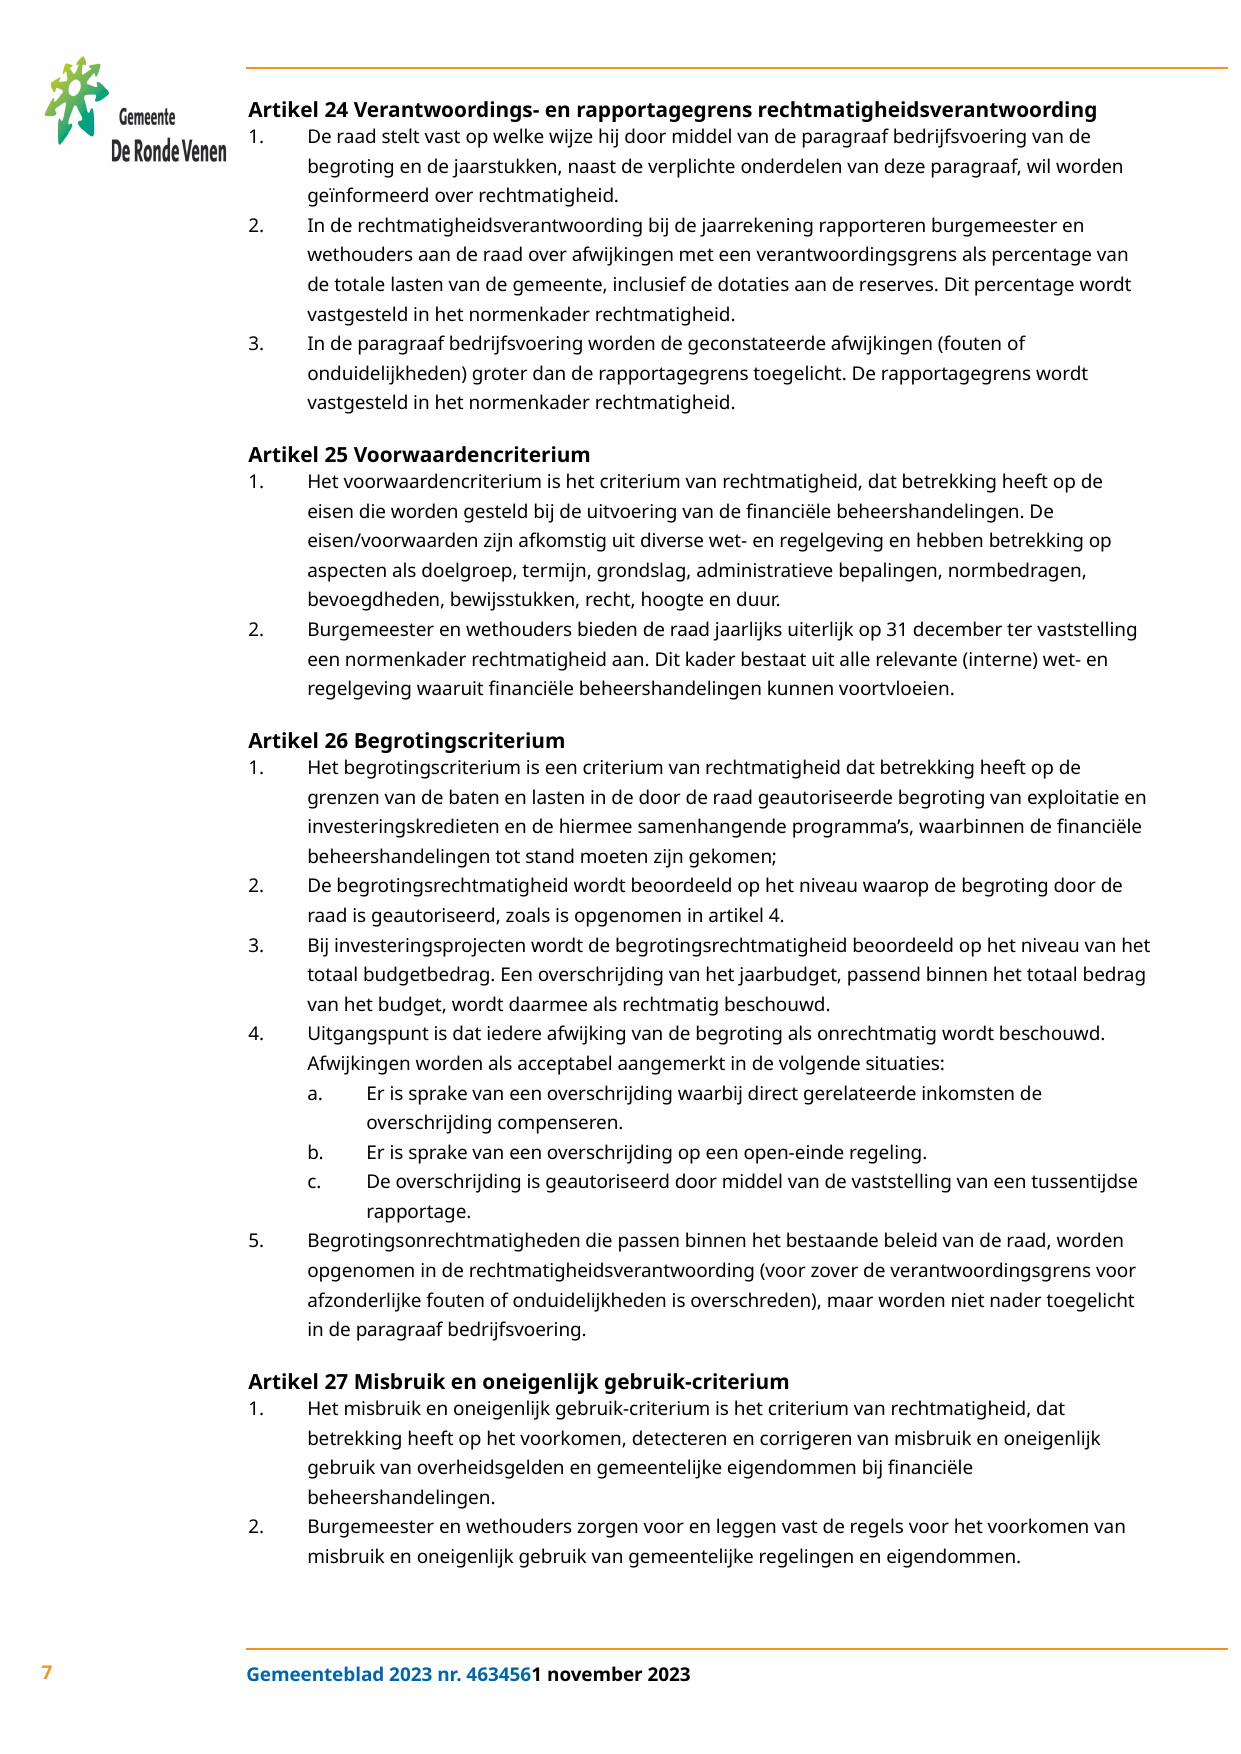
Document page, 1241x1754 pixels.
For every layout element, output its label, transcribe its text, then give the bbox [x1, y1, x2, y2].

text Artikel 27 Misbruik en oneigenlijk gebruik-criterium [248, 1367, 1152, 1395]
list Begrotingsonrechtmatigheden die passen binnen het bestaande beleid van de raad, worden opgenomen in de rechtmatigheidsverantwoording (voor zover de verantwoordingsgrens voor afzonderlijke fouten of onduidelijkheden is overschreden), maar worden niet nader toegelicht in de paragraaf bedrijfsvoering. [248, 1228, 1152, 1342]
list Het begrotingscriterium is een criterium van rechtmatigheid dat betrekking heeft op de grenzen van de baten en lasten in de door de raad geautoriseerde begroting van exploitatie en investeringskredieten en de hiermee samenhangende programma’s, waarbinnen de financiële beheershandelingen tot stand moeten zijn gekomen; [248, 754, 1152, 869]
list Het misbruik en oneigenlijk gebruik-criterium is het criterium van rechtmatigheid, dat betrekking heeft op het voorkomen, detecteren en corrigeren van misbruik en oneigenlijk gebruik van overheidsgelden en gemeentelijke eigendommen bij financiële beheershandelingen. [248, 1395, 1152, 1510]
text Artikel 24 Verantwoordings- en rapportagegrens rechtmatigheidsverantwoording [248, 95, 1152, 123]
list In de paragraaf bedrijfsvoering worden de geconstateerde afwijkingen (fouten of onduidelijkheden) groter dan de rapportagegrens toegelicht. De rapportagegrens wordt vastgesteld in het normenkader rechtmatigheid. [248, 330, 1152, 415]
picture [41, 47, 231, 172]
list Er is sprake van een overschrijding op een open-einde regeling. [307, 1139, 1152, 1164]
list In de rechtmatigheidsverantwoording bij de jaarrekening rapporteren burgemeester en wethouders aan de raad over afwijkingen met een verantwoordingsgrens als percentage van de totale lasten van de gemeente, inclusief de dotaties aan de reserves. Dit percentage wordt vastgesteld in het normenkader rechtmatigheid. [248, 212, 1152, 326]
list De begrotingsrechtmatigheid wordt beoordeeld op het niveau waarop de begroting door de raad is geautoriseerd, zoals is opgenomen in artikel 4. [248, 873, 1152, 928]
text Artikel 25 Voorwaardencriterium [248, 440, 1152, 468]
list Burgemeester en wethouders zorgen voor en leggen vast de regels voor het voorkomen van misbruik en oneigenlijk gebruik van gemeentelijke regelingen en eigendommen. [248, 1513, 1152, 1569]
list De overschrijding is geautoriseerd door middel van de vaststelling van een tussentijdse rapportage. [307, 1168, 1152, 1224]
list Bij investeringsprojecten wordt de begrotingsrechtmatigheid beoordeeld op het niveau van het totaal budgetbedrag. Een overschrijding van het jaarbudget, passend binnen het totaal bedrag van het budget, wordt daarmee als rechtmatig beschouwd. [248, 932, 1152, 1017]
text Artikel 26 Begrotingscriterium [248, 726, 1152, 754]
list Uitgangspunt is dat iedere afwijking van de begroting als onrechtmatig wordt beschouwd. Afwijkingen worden als acceptabel aangemerkt in de volgende situaties: [248, 1021, 1152, 1076]
list Er is sprake van een overschrijding waarbij direct gerelateerde inkomsten de overschrijding compenseren. [307, 1080, 1152, 1135]
list Burgemeester en wethouders bieden de raad jaarlijks uiterlijk op 31 december ter vaststelling een normenkader rechtmatigheid aan. Dit kader bestaat uit alle relevante (interne) wet- en regelgeving waaruit financiële beheershandelingen kunnen voortvloeien. [248, 616, 1152, 701]
list Het voorwaardencriterium is het criterium van rechtmatigheid, dat betrekking heeft op de eisen die worden gesteld bij de uitvoering van de financiële beheershandelingen. De eisen/voorwaarden zijn afkomstig uit diverse wet- en regelgeving en hebben betrekking op aspecten als doelgroep, termijn, grondslag, administratieve bepalingen, normbedragen, bevoegdheden, bewijsstukken, recht, hoogte en duur. [248, 468, 1152, 612]
list De raad stelt vast op welke wijze hij door middel van de paragraaf bedrijfsvoering van de begroting en de jaarstukken, naast de verplichte onderdelen van deze paragraaf, wil worden geïnformeerd over rechtmatigheid. [248, 123, 1152, 208]
